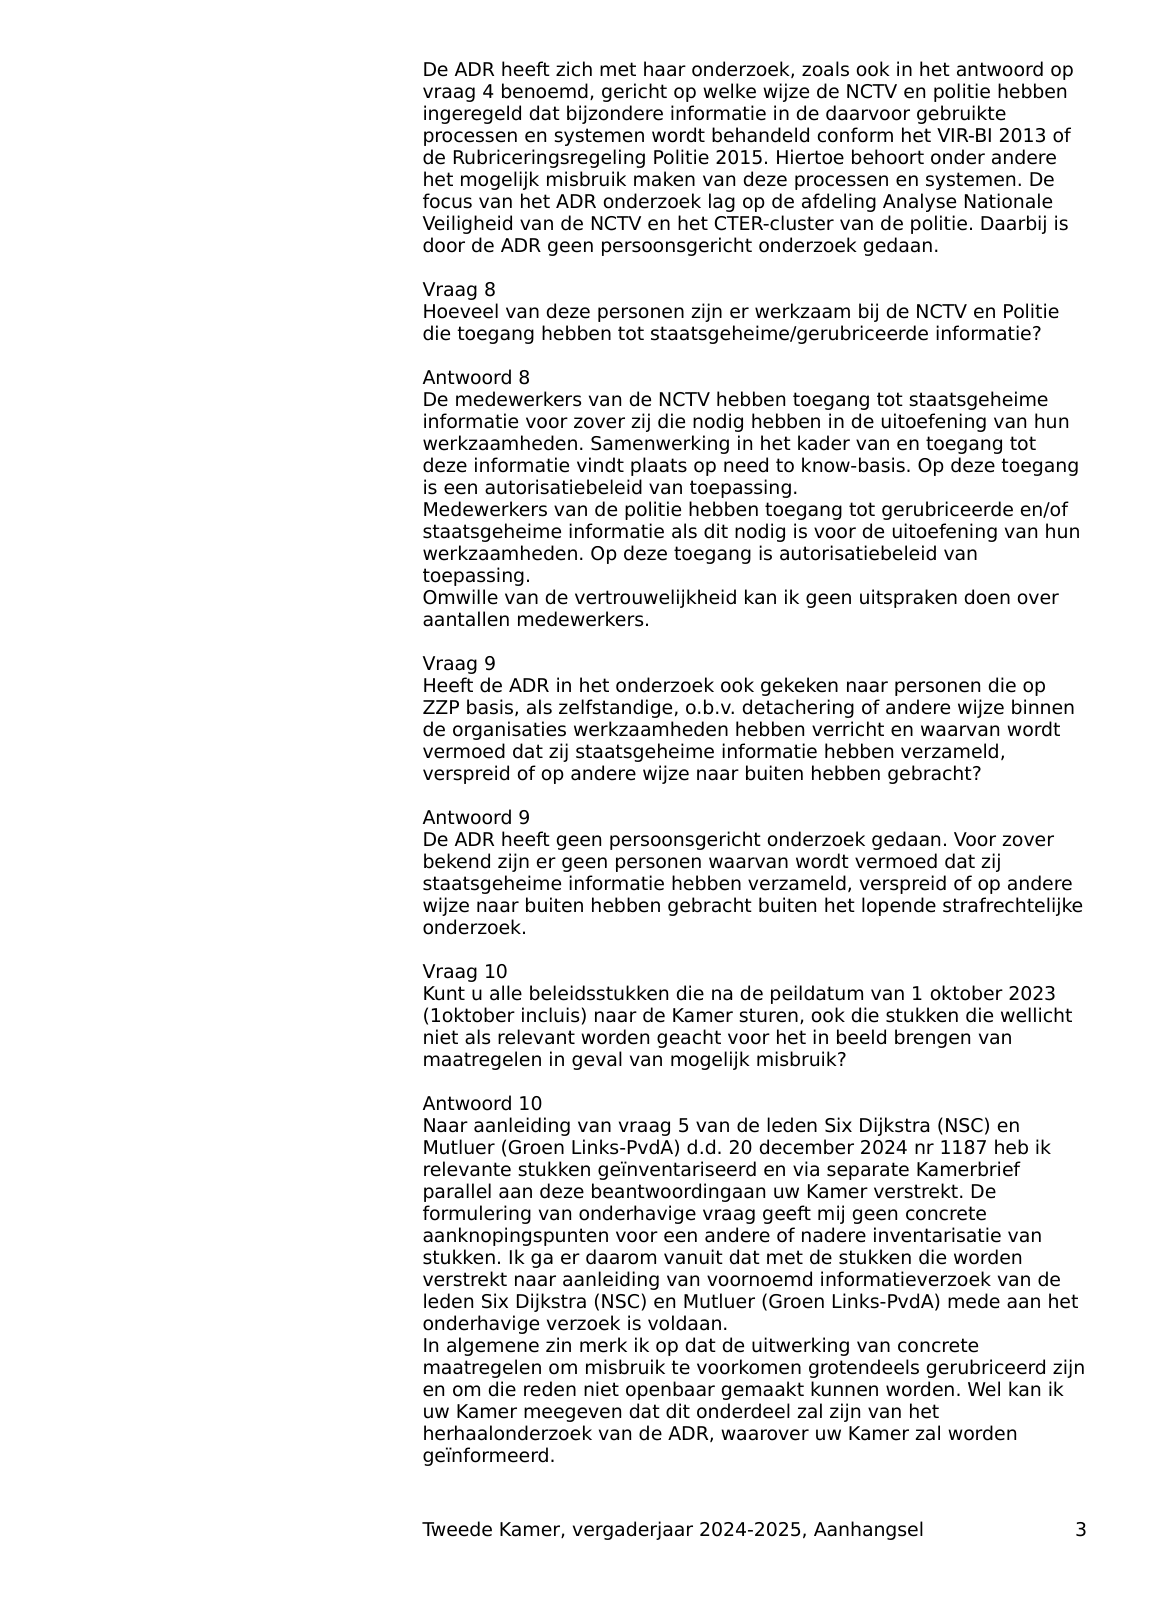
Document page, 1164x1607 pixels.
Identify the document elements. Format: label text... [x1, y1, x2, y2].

text Naar aanleiding van vraag 5 van de leden Six Dijkstra (NSC) en Mutluer (Groen Links-PvdA) d.d. 20 december 2024 nr 1187 heb ik relevante stukken geïnventariseerd en via separate Kamerbrief parallel aan deze beantwoordingaan uw Kamer verstrekt. De formulering van onderhavige vraag geeft mij geen concrete aanknopingspunten voor een andere of nadere inventarisatie van stukken. Ik ga er daarom vanuit dat met de stukken die worden verstrekt naar aanleiding van voornoemd informatieverzoek van de leden Six Dijkstra (NSC) en Mutluer (Groen Links-PvdA) mede aan het onderhavige verzoek is voldaan. [422, 1115, 1087, 1335]
text Antwoord 9 [422, 807, 1087, 829]
text Kunt u alle beleidsstukken die na de peildatum van 1 oktober 2023 (1oktober incluis) naar de Kamer sturen, ook die stukken die wellicht niet als relevant worden geacht voor het in beeld brengen van maatregelen in geval van mogelijk misbruik? [422, 983, 1087, 1071]
text Antwoord 10 [422, 1093, 1087, 1115]
text Antwoord 8 [422, 367, 1087, 389]
text De ADR heeft zich met haar onderzoek, zoals ook in het antwoord op vraag 4 benoemd, gericht op welke wijze de NCTV en politie hebben ingeregeld dat bijzondere informatie in de daarvoor gebruikte processen en systemen wordt behandeld conform het VIR-BI 2013 of de Rubriceringsregeling Politie 2015. Hiertoe behoort onder andere het mogelijk misbruik maken van deze processen en systemen. De focus van het ADR onderzoek lag op de afdeling Analyse Nationale Veiligheid van de NCTV en het CTER-cluster van de politie. Daarbij is door de ADR geen persoonsgericht onderzoek gedaan. [422, 59, 1087, 257]
text In algemene zin merk ik op dat de uitwerking van concrete maatregelen om misbruik te voorkomen grotendeels gerubriceerd zijn en om die reden niet openbaar gemaakt kunnen worden. Wel kan ik uw Kamer meegeven dat dit onderdeel zal zijn van het herhaalonderzoek van de ADR, waarover uw Kamer zal worden geïnformeerd. [422, 1335, 1087, 1467]
text Medewerkers van de politie hebben toegang tot gerubriceerde en/of staatsgeheime informatie als dit nodig is voor de uitoefening van hun werkzaamheden. Op deze toegang is autorisatiebeleid van toepassing. [422, 499, 1087, 587]
text Omwille van de vertrouwelijkheid kan ik geen uitspraken doen over aantallen medewerkers. [422, 587, 1087, 631]
text Vraag 8 [422, 279, 1087, 301]
text Vraag 10 [422, 961, 1087, 983]
text De ADR heeft geen persoonsgericht onderzoek gedaan. Voor zover bekend zijn er geen personen waarvan wordt vermoed dat zij staatsgeheime informatie hebben verzameld, verspreid of op andere wijze naar buiten hebben gebracht buiten het lopende strafrechtelijke onderzoek. [422, 829, 1087, 939]
text Vraag 9 [422, 653, 1087, 675]
text Heeft de ADR in het onderzoek ook gekeken naar personen die op ZZP basis, als zelfstandige, o.b.v. detachering of andere wijze binnen de organisaties werkzaamheden hebben verricht en waarvan wordt vermoed dat zij staatsgeheime informatie hebben verzameld, verspreid of op andere wijze naar buiten hebben gebracht? [422, 675, 1087, 785]
text De medewerkers van de NCTV hebben toegang tot staatsgeheime informatie voor zover zij die nodig hebben in de uitoefening van hun werkzaamheden. Samenwerking in het kader van en toegang tot deze informatie vindt plaats op need to know-basis. Op deze toegang is een autorisatiebeleid van toepassing. [422, 389, 1087, 499]
text Hoeveel van deze personen zijn er werkzaam bij de NCTV en Politie die toegang hebben tot staatsgeheime/gerubriceerde informatie? [422, 301, 1087, 345]
